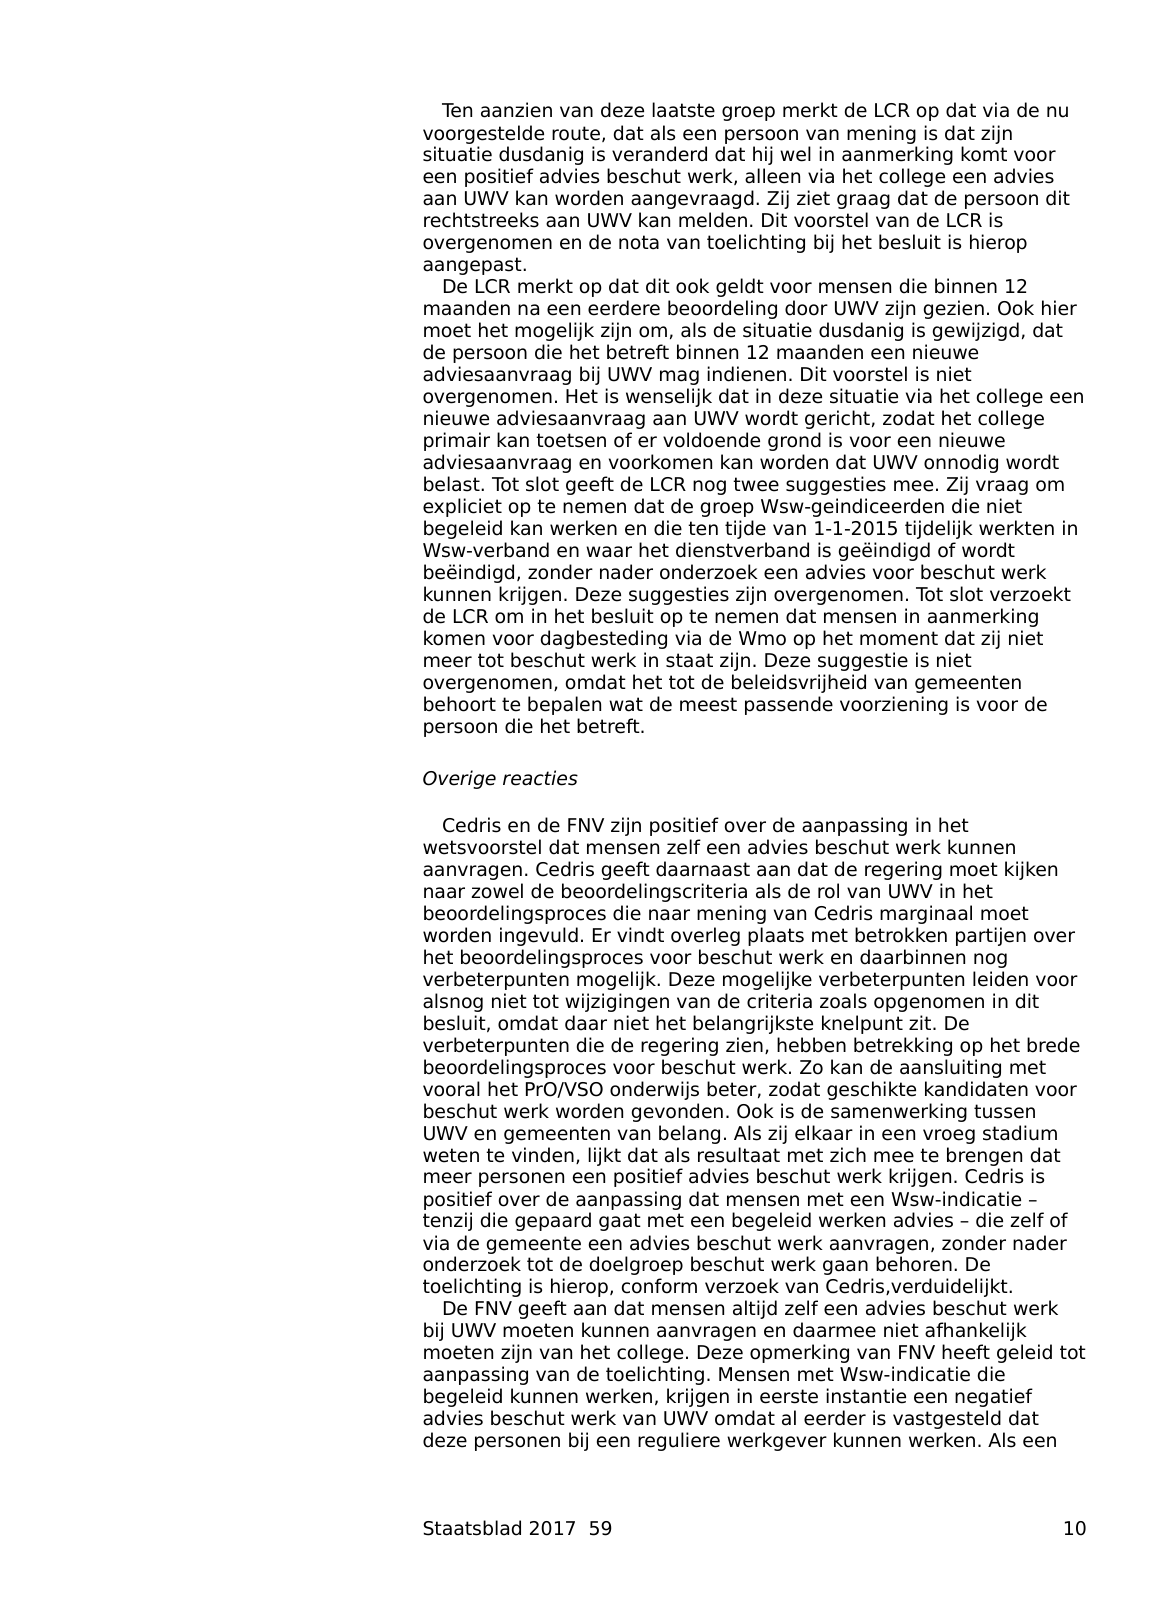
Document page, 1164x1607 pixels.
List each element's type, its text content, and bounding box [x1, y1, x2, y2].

subtitle Overige reacties [422, 768, 1087, 790]
text De LCR merkt op dat dit ook geldt voor mensen die binnen 12 maanden na een eerdere beoordeling door UWV zijn gezien. Ook hier moet het mogelijk zijn om, als de situatie dusdanig is gewijzigd, dat de persoon die het betreft binnen 12 maanden een nieuwe adviesaanvraag bij UWV mag indienen. Dit voorstel is niet overgenomen. Het is wenselijk dat in deze situatie via het college een nieuwe adviesaanvraag aan UWV wordt gericht, zodat het college primair kan toetsen of er voldoende grond is voor een nieuwe adviesaanvraag en voorkomen kan worden dat UWV onnodig wordt belast. Tot slot geeft de LCR nog twee suggesties mee. Zij vraag om expliciet op te nemen dat de groep Wsw-geindiceerden die niet begeleid kan werken en die ten tijde van 1-1-2015 tijdelijk werkten in Wsw-verband en waar het dienstverband is geëindigd of wordt beëindigd, zonder nader onderzoek een advies voor beschut werk kunnen krijgen. Deze suggesties zijn overgenomen. Tot slot verzoekt de LCR om in het besluit op te nemen dat mensen in aanmerking komen voor dagbesteding via de Wmo op het moment dat zij niet meer tot beschut werk in staat zijn. Deze suggestie is niet overgenomen, omdat het tot de beleidsvrijheid van gemeenten behoort te bepalen wat de meest passende voorziening is voor de persoon die het betreft. [422, 276, 1087, 738]
text De FNV geeft aan dat mensen altijd zelf een advies beschut werk bij UWV moeten kunnen aanvragen en daarmee niet afhankelijk moeten zijn van het college. Deze opmerking van FNV heeft geleid tot aanpassing van de toelichting. Mensen met Wsw-indicatie die begeleid kunnen werken, krijgen in eerste instantie een negatief advies beschut werk van UWV omdat al eerder is vastgesteld dat deze personen bij een reguliere werkgever kunnen werken. Als een [422, 1298, 1087, 1452]
text Ten aanzien van deze laatste groep merkt de LCR op dat via de nu voorgestelde route, dat als een persoon van mening is dat zijn situatie dusdanig is veranderd dat hij wel in aanmerking komt voor een positief advies beschut werk, alleen via het college een advies aan UWV kan worden aangevraagd. Zij ziet graag dat de persoon dit rechtstreeks aan UWV kan melden. Dit voorstel van de LCR is overgenomen en de nota van toelichting bij het besluit is hierop aangepast. [422, 100, 1087, 276]
text Cedris en de FNV zijn positief over de aanpassing in het wetsvoorstel dat mensen zelf een advies beschut werk kunnen aanvragen. Cedris geeft daarnaast aan dat de regering moet kijken naar zowel de beoordelingscriteria als de rol van UWV in het beoordelingsproces die naar mening van Cedris marginaal moet worden ingevuld. Er vindt overleg plaats met betrokken partijen over het beoordelingsproces voor beschut werk en daarbinnen nog verbeterpunten mogelijk. Deze mogelijke verbeterpunten leiden voor alsnog niet tot wijzigingen van de criteria zoals opgenomen in dit besluit, omdat daar niet het belangrijkste knelpunt zit. De verbeterpunten die de regering zien, hebben betrekking op het brede beoordelingsproces voor beschut werk. Zo kan de aansluiting met vooral het PrO/VSO onderwijs beter, zodat geschikte kandidaten voor beschut werk worden gevonden. Ook is de samenwerking tussen UWV en gemeenten van belang. Als zij elkaar in een vroeg stadium weten te vinden, lijkt dat als resultaat met zich mee te brengen dat meer personen een positief advies beschut werk krijgen. Cedris is positief over de aanpassing dat mensen met een Wsw-indicatie – tenzij die gepaard gaat met een begeleid werken advies – die zelf of via de gemeente een advies beschut werk aanvragen, zonder nader onderzoek tot de doelgroep beschut werk gaan behoren. De toelichting is hierop, conform verzoek van Cedris,verduidelijkt. [422, 815, 1087, 1298]
